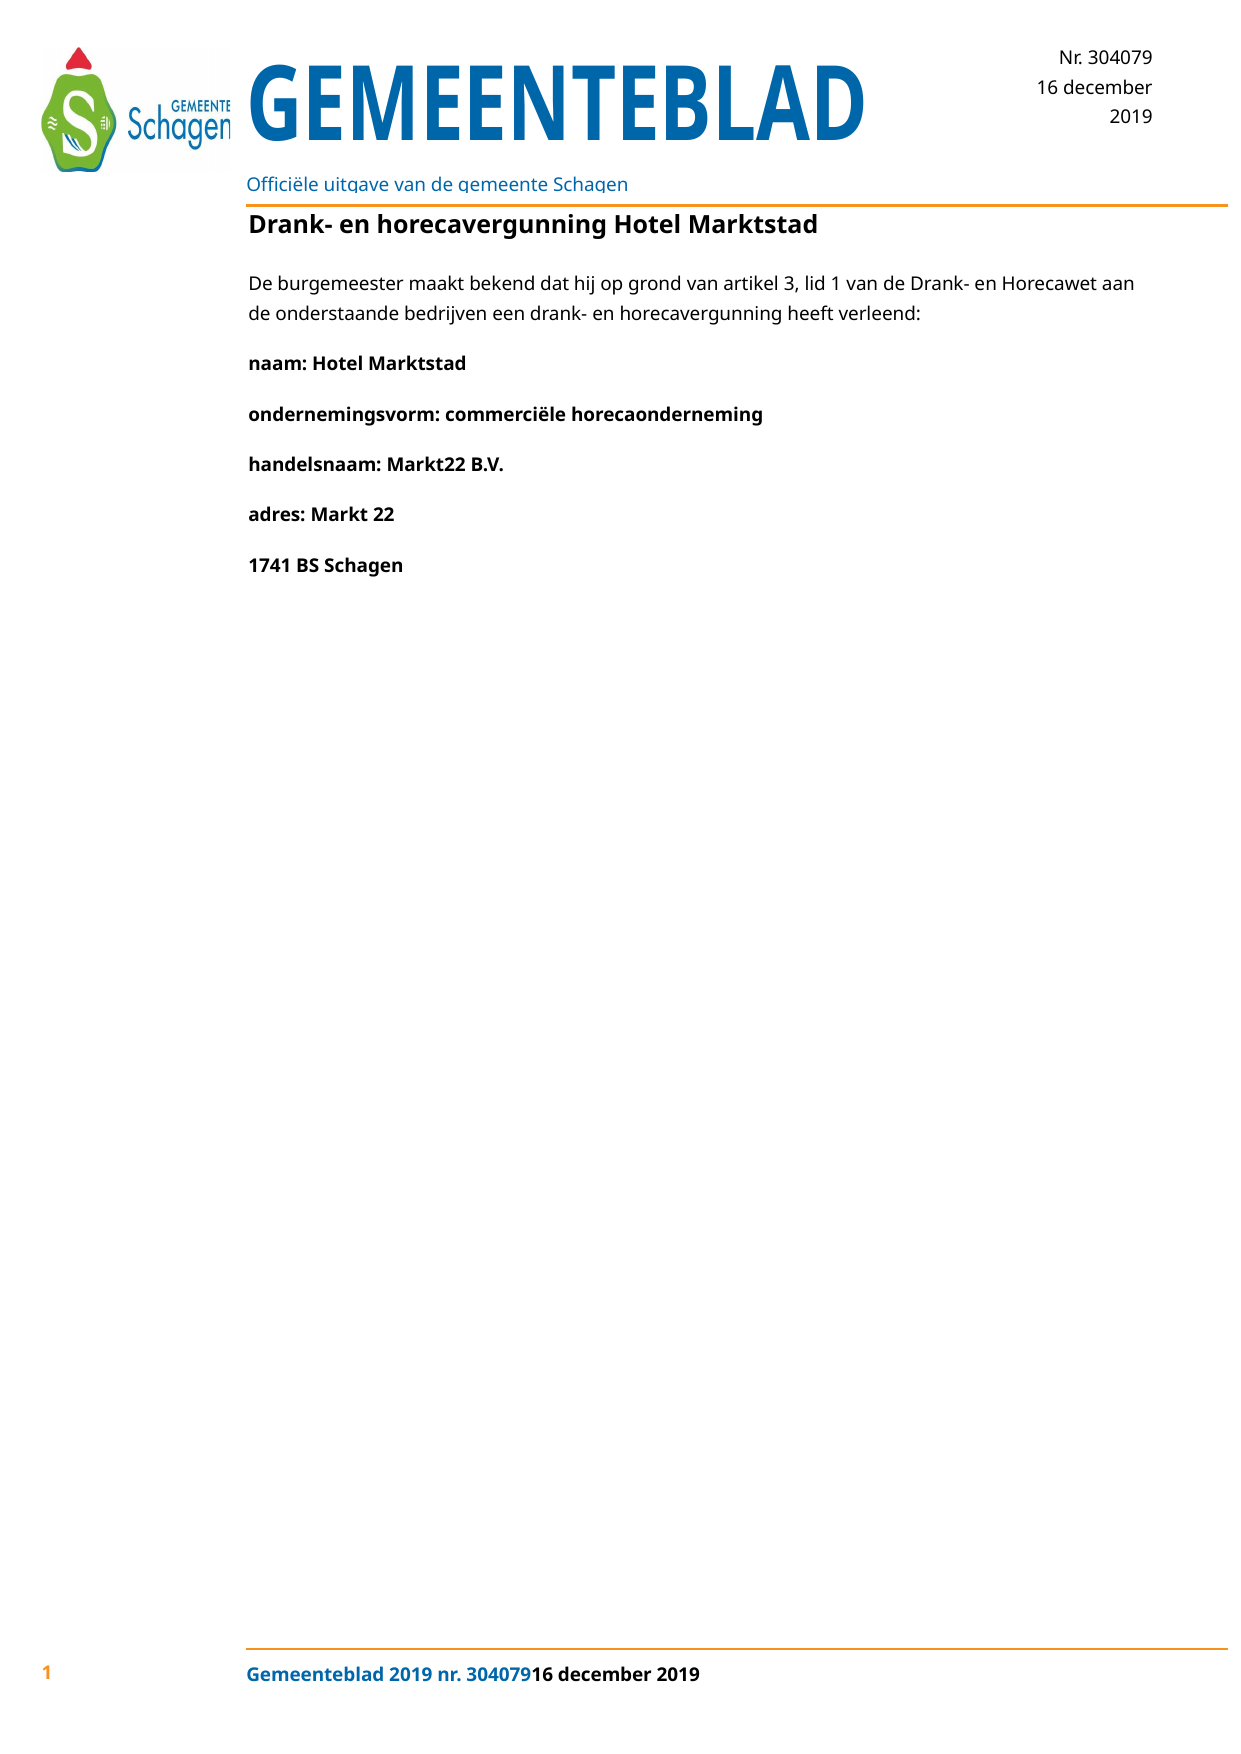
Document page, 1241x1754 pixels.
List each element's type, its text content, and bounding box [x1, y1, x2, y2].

text Drank- en horecavergunning Hotel Marktstad [248, 207, 1152, 241]
text 1741 BS Schagen [248, 552, 1152, 578]
text ondernemingsvorm: commerciële horecaonderneming [248, 401, 1152, 426]
picture [41, 47, 231, 172]
text adres: Markt 22 [248, 502, 1152, 527]
text naam: Hotel Marktstad [248, 350, 1152, 376]
text De burgemeester maakt bekend dat hij op grond van artikel 3, lid 1 van de Drank- en Horecawet aan de onderstaande bedrijven een drank- en horecavergunning heeft verleend: [248, 270, 1152, 326]
text handelsnaam: Markt22 B.V. [248, 451, 1152, 477]
